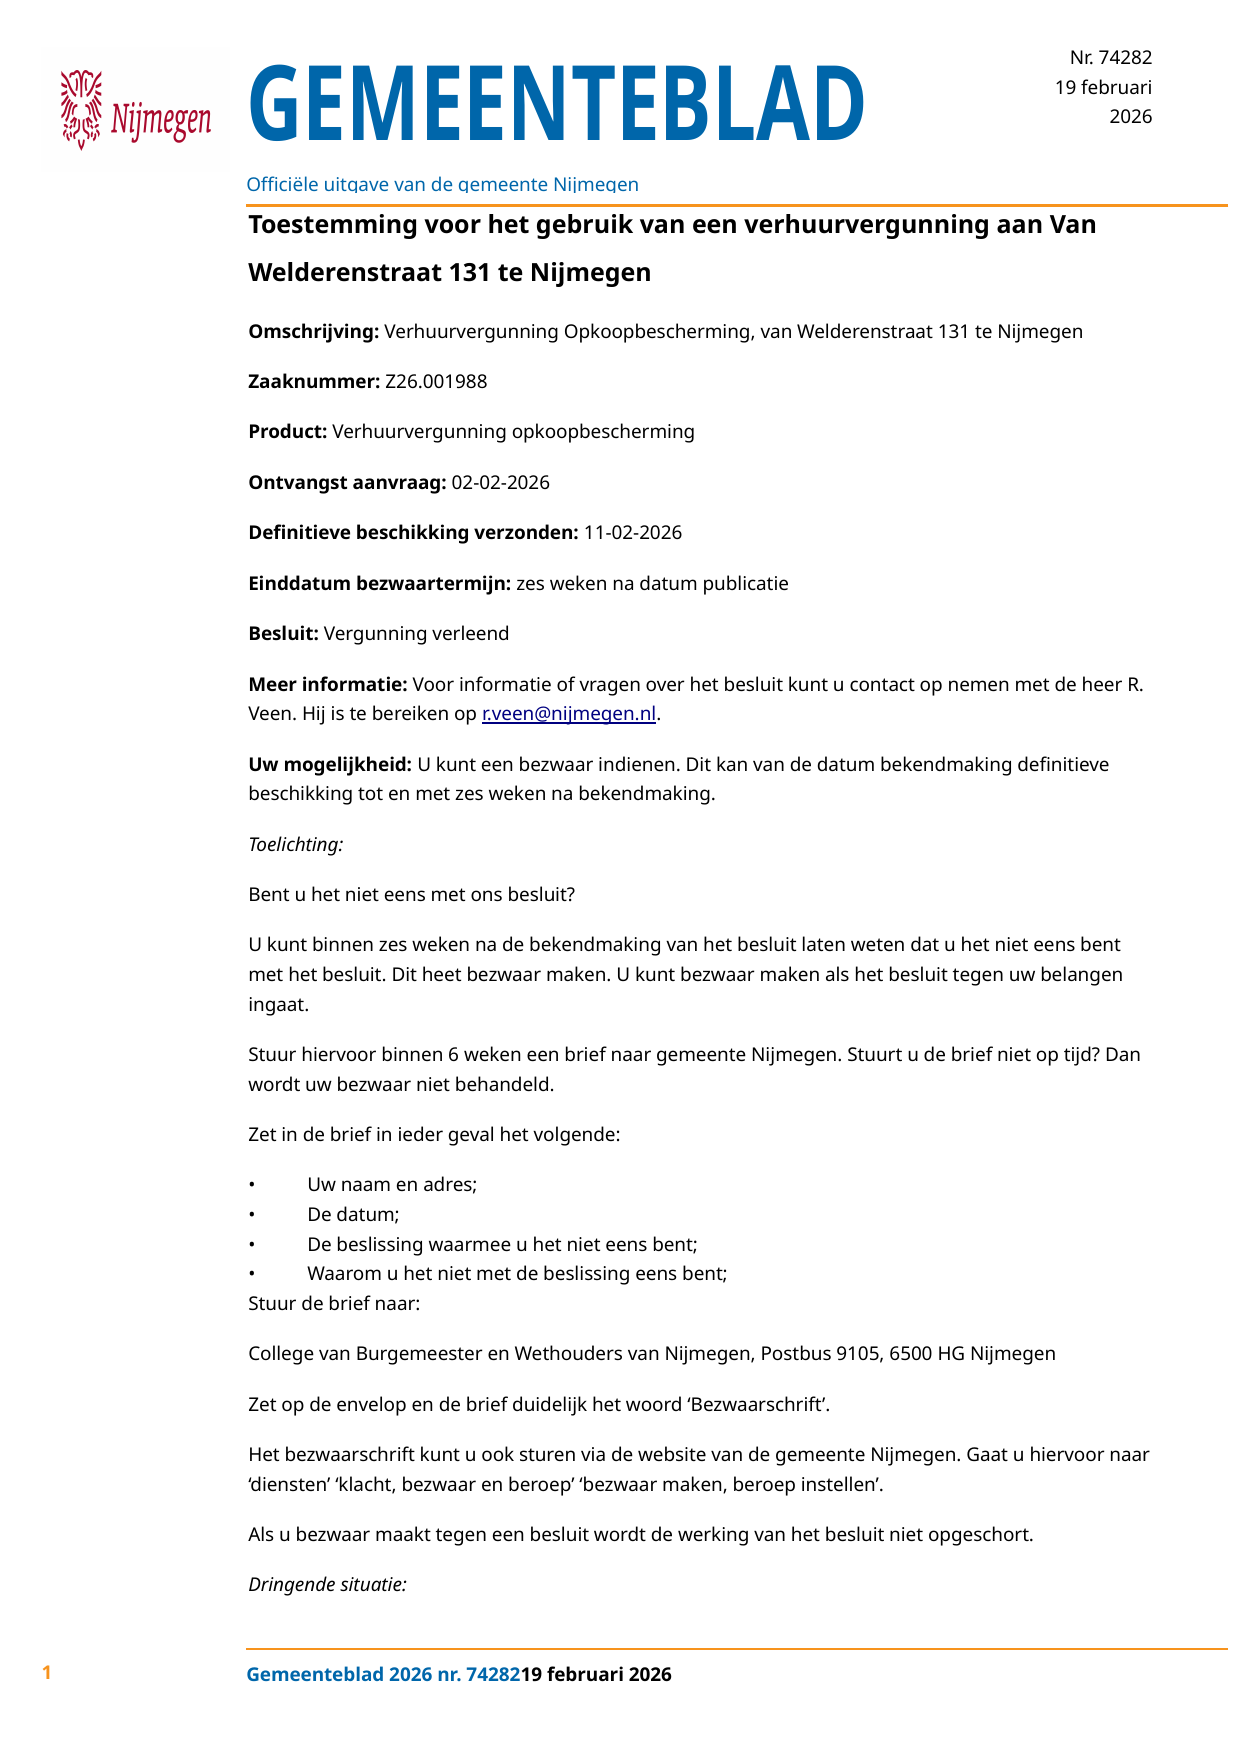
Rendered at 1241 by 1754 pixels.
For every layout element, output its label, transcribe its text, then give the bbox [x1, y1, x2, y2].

text Dringende situatie: [248, 1572, 1152, 1597]
text Zet in de brief in ieder geval het volgende: [248, 1121, 1152, 1147]
text Definitieve beschikking verzonden: 11-02-2026 [248, 519, 1152, 545]
text Ontvangst aanvraag: 02-02-2026 [248, 469, 1152, 495]
text Product: Verhuurvergunning opkoopbescherming [248, 419, 1152, 444]
text Stuur hiervoor binnen 6 weken een brief naar gemeente Nijmegen. Stuurt u de brief niet op tijd? Dan wordt uw bezwaar niet behandeld. [248, 1041, 1152, 1097]
list De beslissing waarmee u het niet eens bent; [248, 1231, 1152, 1257]
text Uw mogelijkheid: U kunt een bezwaar indienen. Dit kan van de datum bekendmaking definitieve beschikking tot en met zes weken na bekendmaking. [248, 751, 1152, 806]
text U kunt binnen zes weken na de bekendmaking van het besluit laten weten dat u het niet eens bent met het besluit. Dit heet bezwaar maken. U kunt bezwaar maken als het besluit tegen uw belangen ingaat. [248, 932, 1152, 1017]
text Einddatum bezwaartermijn: zes weken na datum publicatie [248, 570, 1152, 596]
text Zet op de envelop en de brief duidelijk het woord ‘Bezwaarschrift’. [248, 1391, 1152, 1417]
list Uw naam en adres; [248, 1172, 1152, 1197]
list De datum; [248, 1201, 1152, 1227]
text Besluit: Vergunning verleend [248, 620, 1152, 646]
text Zaaknummer: Z26.001988 [248, 368, 1152, 394]
text Toelichting: [248, 831, 1152, 857]
text Het bezwaarschrift kunt u ook sturen via de website van de gemeente Nijmegen. Gaat u hiervoor naar ‘diensten’ ‘klacht, bezwaar en beroep’ ‘bezwaar maken, beroep instellen’. [248, 1441, 1152, 1497]
text Toestemming voor het gebruik van een verhuurvergunning aan Van Welderenstraat 131 te Nijmegen [248, 207, 1152, 288]
text College van Burgemeester en Wethouders van Nijmegen, Postbus 9105, 6500 HG Nijmegen [248, 1340, 1152, 1366]
text Bent u het niet eens met ons besluit? [248, 881, 1152, 907]
list Waarom u het niet met de beslissing eens bent; [248, 1260, 1152, 1286]
text Als u bezwaar maakt tegen een besluit wordt de werking van het besluit niet opgeschort. [248, 1521, 1152, 1547]
text Omschrijving: Verhuurvergunning Opkoopbescherming, van Welderenstraat 131 te Nijmegen [248, 318, 1152, 344]
picture [41, 47, 231, 172]
text Meer informatie: Voor informatie of vragen over het besluit kunt u contact op nemen met de heer R. Veen. Hij is te bereiken op r.veen@nijmegen.nl. [248, 671, 1152, 726]
text Stuur de brief naar: [248, 1290, 1152, 1316]
